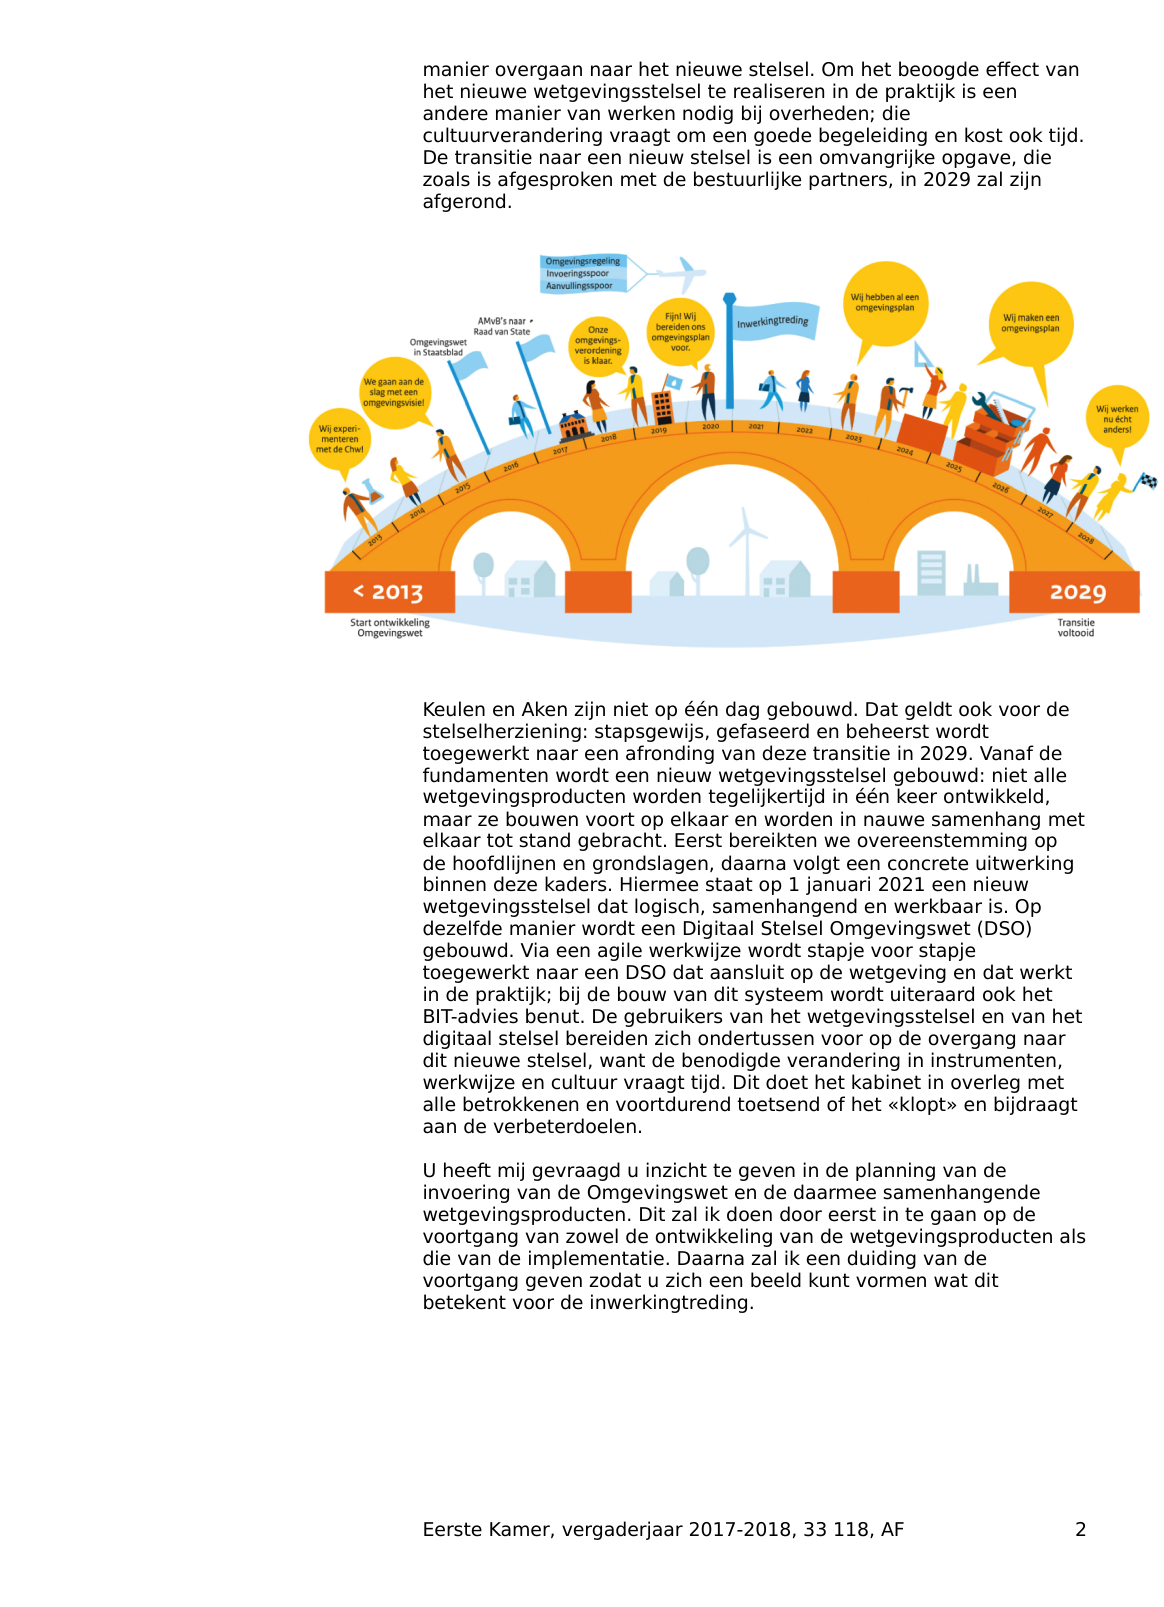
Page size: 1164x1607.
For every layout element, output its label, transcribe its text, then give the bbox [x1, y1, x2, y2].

text U heeft mij gevraagd u inzicht te geven in de planning van de invoering van de Omgevingswet en de daarmee samenhangende wetgevingsproducten. Dit zal ik doen door eerst in te gaan op de voortgang van zowel de ontwikkeling van de wetgevingsproducten als die van de implementatie. Daarna zal ik een duiding van de voortgang geven zodat u zich een beeld kunt vormen wat dit betekent voor de inwerkingtreding. [422, 1160, 1087, 1314]
text manier overgaan naar het nieuwe stelsel. Om het beoogde effect van het nieuwe wetgevingsstelsel te realiseren in de praktijk is een andere manier van werken nodig bij overheden; die cultuurverandering vraagt om een goede begeleiding en kost ook tijd. De transitie naar een nieuw stelsel is een omvangrijke opgave, die zoals is afgesproken met de bestuurlijke partners, in 2029 zal zijn afgerond. [422, 59, 1087, 213]
picture [307, 235, 1164, 655]
text Keulen en Aken zijn niet op één dag gebouwd. Dat geldt ook voor de stelselherziening: stapsgewijs, gefaseerd en beheerst wordt toegewerkt naar een afronding van deze transitie in 2029. Vanaf de fundamenten wordt een nieuw wetgevingsstelsel gebouwd: niet alle wetgevingsproducten worden tegelijkertijd in één keer ontwikkeld, maar ze bouwen voort op elkaar en worden in nauwe samenhang met elkaar tot stand gebracht. Eerst bereikten we overeenstemming op de hoofdlijnen en grondslagen, daarna volgt een concrete uitwerking binnen deze kaders. Hiermee staat op 1 januari 2021 een nieuw wetgevingsstelsel dat logisch, samenhangend en werkbaar is. Op dezelfde manier wordt een Digitaal Stelsel Omgevingswet (DSO) gebouwd. Via een agile werkwijze wordt stapje voor stapje toegewerkt naar een DSO dat aansluit op de wetgeving en dat werkt in de praktijk; bij de bouw van dit systeem wordt uiteraard ook het BIT-advies benut. De gebruikers van het wetgevingsstelsel en van het digitaal stelsel bereiden zich ondertussen voor op de overgang naar dit nieuwe stelsel, want de benodigde verandering in instrumenten, werkwijze en cultuur vraagt tijd. Dit doet het kabinet in overleg met alle betrokkenen en voortdurend toetsend of het «klopt» en bijdraagt aan de verbeterdoelen. [422, 698, 1087, 1138]
